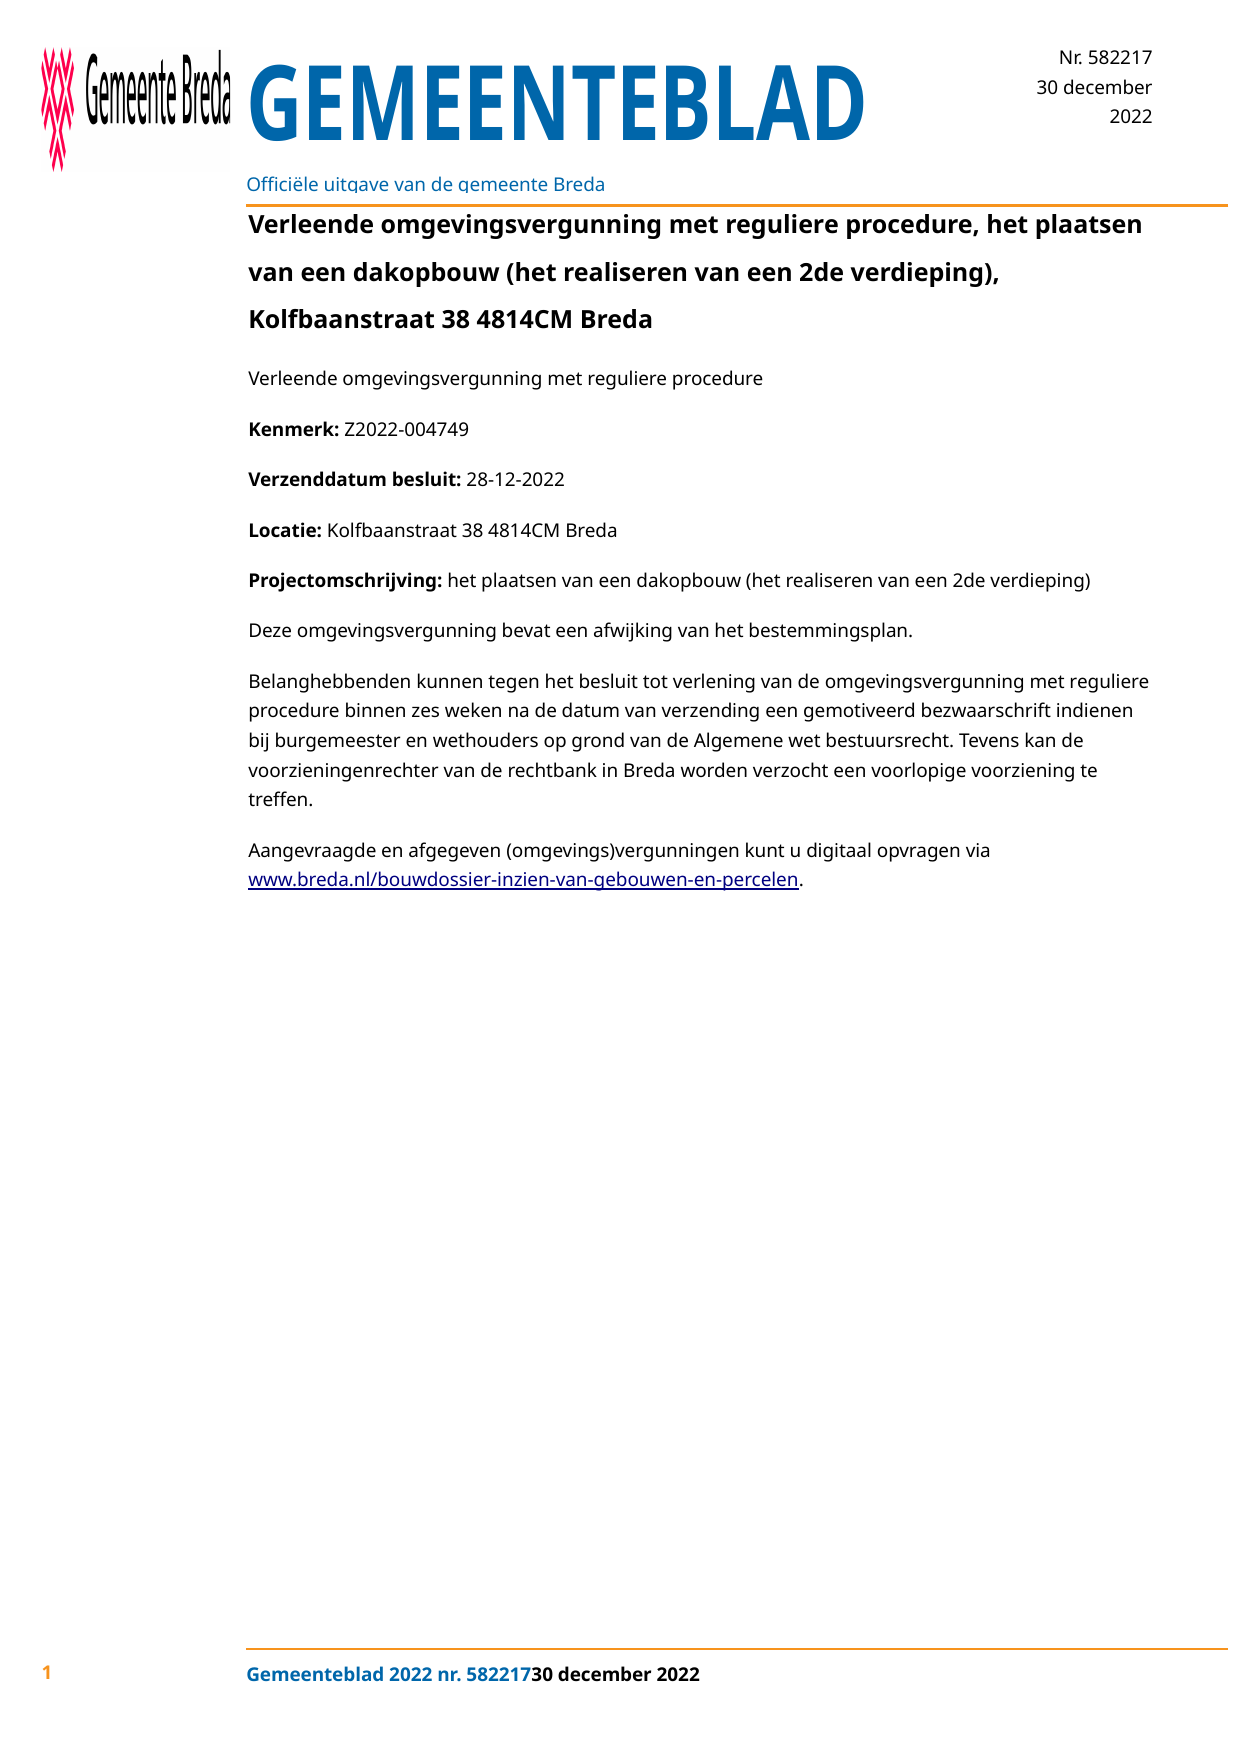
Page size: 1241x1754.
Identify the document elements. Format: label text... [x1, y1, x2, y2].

text Kenmerk: Z2022-004749 [248, 416, 1152, 442]
text Verzenddatum besluit: 28-12-2022 [248, 466, 1152, 492]
text Verleende omgevingsvergunning met reguliere procedure [248, 366, 1152, 391]
text Projectomschrijving: het plaatsen van een dakopbouw (het realiseren van een 2de verdieping) [248, 567, 1152, 593]
text Deze omgevingsvergunning bevat een afwijking van het bestemmingsplan. [248, 618, 1152, 643]
text Locatie: Kolfbaanstraat 38 4814CM Breda [248, 517, 1152, 542]
text Aangevraagde en afgegeven (omgevings)vergunningen kunt u digitaal opvragen via www.breda.nl/bouwdossier-inzien-van-gebouwen-en-percelen. [248, 837, 1152, 892]
text Verleende omgevingsvergunning met reguliere procedure, het plaatsen van een dakopbouw (het realiseren van een 2de verdieping), Kolfbaanstraat 38 4814CM Breda [248, 207, 1152, 336]
picture [41, 47, 231, 172]
text Belanghebbenden kunnen tegen het besluit tot verlening van de omgevingsvergunning met reguliere procedure binnen zes weken na de datum van verzending een gemotiveerd bezwaarschrift indienen bij burgemeester en wethouders op grond van de Algemene wet bestuursrecht. Tevens kan de voorzieningenrechter van de rechtbank in Breda worden verzocht een voorlopige voorziening te treffen. [248, 668, 1152, 812]
